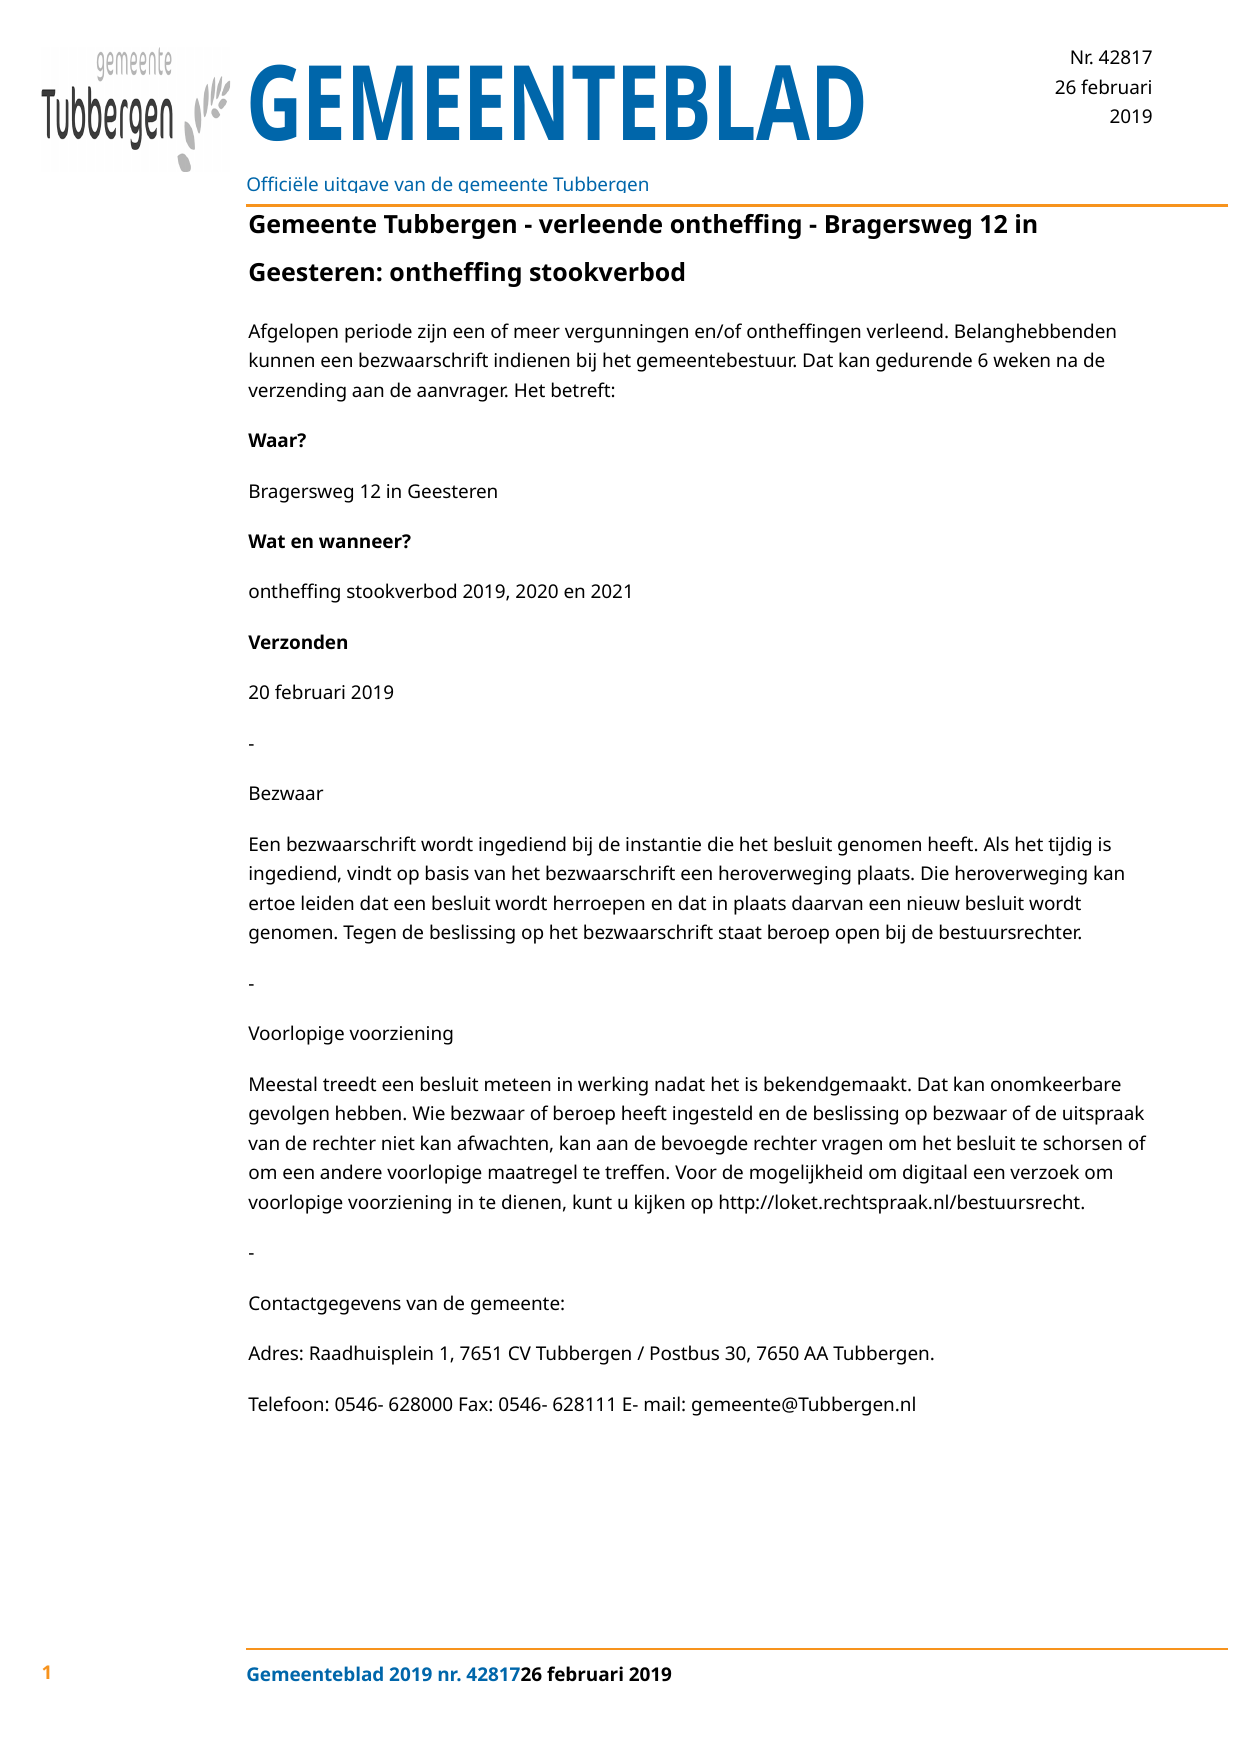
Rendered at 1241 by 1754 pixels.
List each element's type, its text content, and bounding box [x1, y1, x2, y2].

text - [248, 730, 1152, 756]
text - [248, 970, 1152, 996]
text Telefoon: 0546- 628000 Fax: 0546- 628111 E- mail: gemeente@Tubbergen.nl [248, 1391, 1152, 1417]
text Gemeente Tubbergen - verleende ontheffing - Bragersweg 12 in Geesteren: ontheffing stookverbod [248, 207, 1152, 288]
text Verzonden [248, 629, 1152, 655]
text Wat en wanneer? [248, 528, 1152, 554]
text Meestal treedt een besluit meteen in werking nadat het is bekendgemaakt. Dat kan onomkeerbare gevolgen hebben. Wie bezwaar of beroep heeft ingesteld en de beslissing op bezwaar of de uitspraak van de rechter niet kan afwachten, kan aan de bevoegde rechter vragen om het besluit te schorsen of om een andere voorlopige maatregel te treffen. Voor de mogelijkheid om digitaal een verzoek om voorlopige voorziening in te dienen, kunt u kijken op http://loket.rechtspraak.nl/bestuursrecht. [248, 1071, 1152, 1215]
text Voorlopige voorziening [248, 1020, 1152, 1046]
text Bezwaar [248, 780, 1152, 806]
text Een bezwaarschrift wordt ingediend bij de instantie die het besluit genomen heeft. Als het tijdig is ingediend, vindt op basis van het bezwaarschrift een heroverweging plaats. Die heroverweging kan ertoe leiden dat een besluit wordt herroepen en dat in plaats daarvan een nieuw besluit wordt genomen. Tegen de beslissing op het bezwaarschrift staat beroep open bij de bestuursrechter. [248, 831, 1152, 945]
text ontheffing stookverbod 2019, 2020 en 2021 [248, 579, 1152, 604]
text Afgelopen periode zijn een of meer vergunningen en/of ontheffingen verleend. Belanghebbenden kunnen een bezwaarschrift indienen bij het gemeentebestuur. Dat kan gedurende 6 weken na de verzending aan de aanvrager. Het betreft: [248, 318, 1152, 403]
text 20 februari 2019 [248, 679, 1152, 705]
text Adres: Raadhuisplein 1, 7651 CV Tubbergen / Postbus 30, 7650 AA Tubbergen. [248, 1340, 1152, 1366]
text - [248, 1239, 1152, 1265]
text Bragersweg 12 in Geesteren [248, 478, 1152, 504]
picture [41, 47, 231, 172]
text Waar? [248, 427, 1152, 453]
text Contactgegevens van de gemeente: [248, 1290, 1152, 1316]
